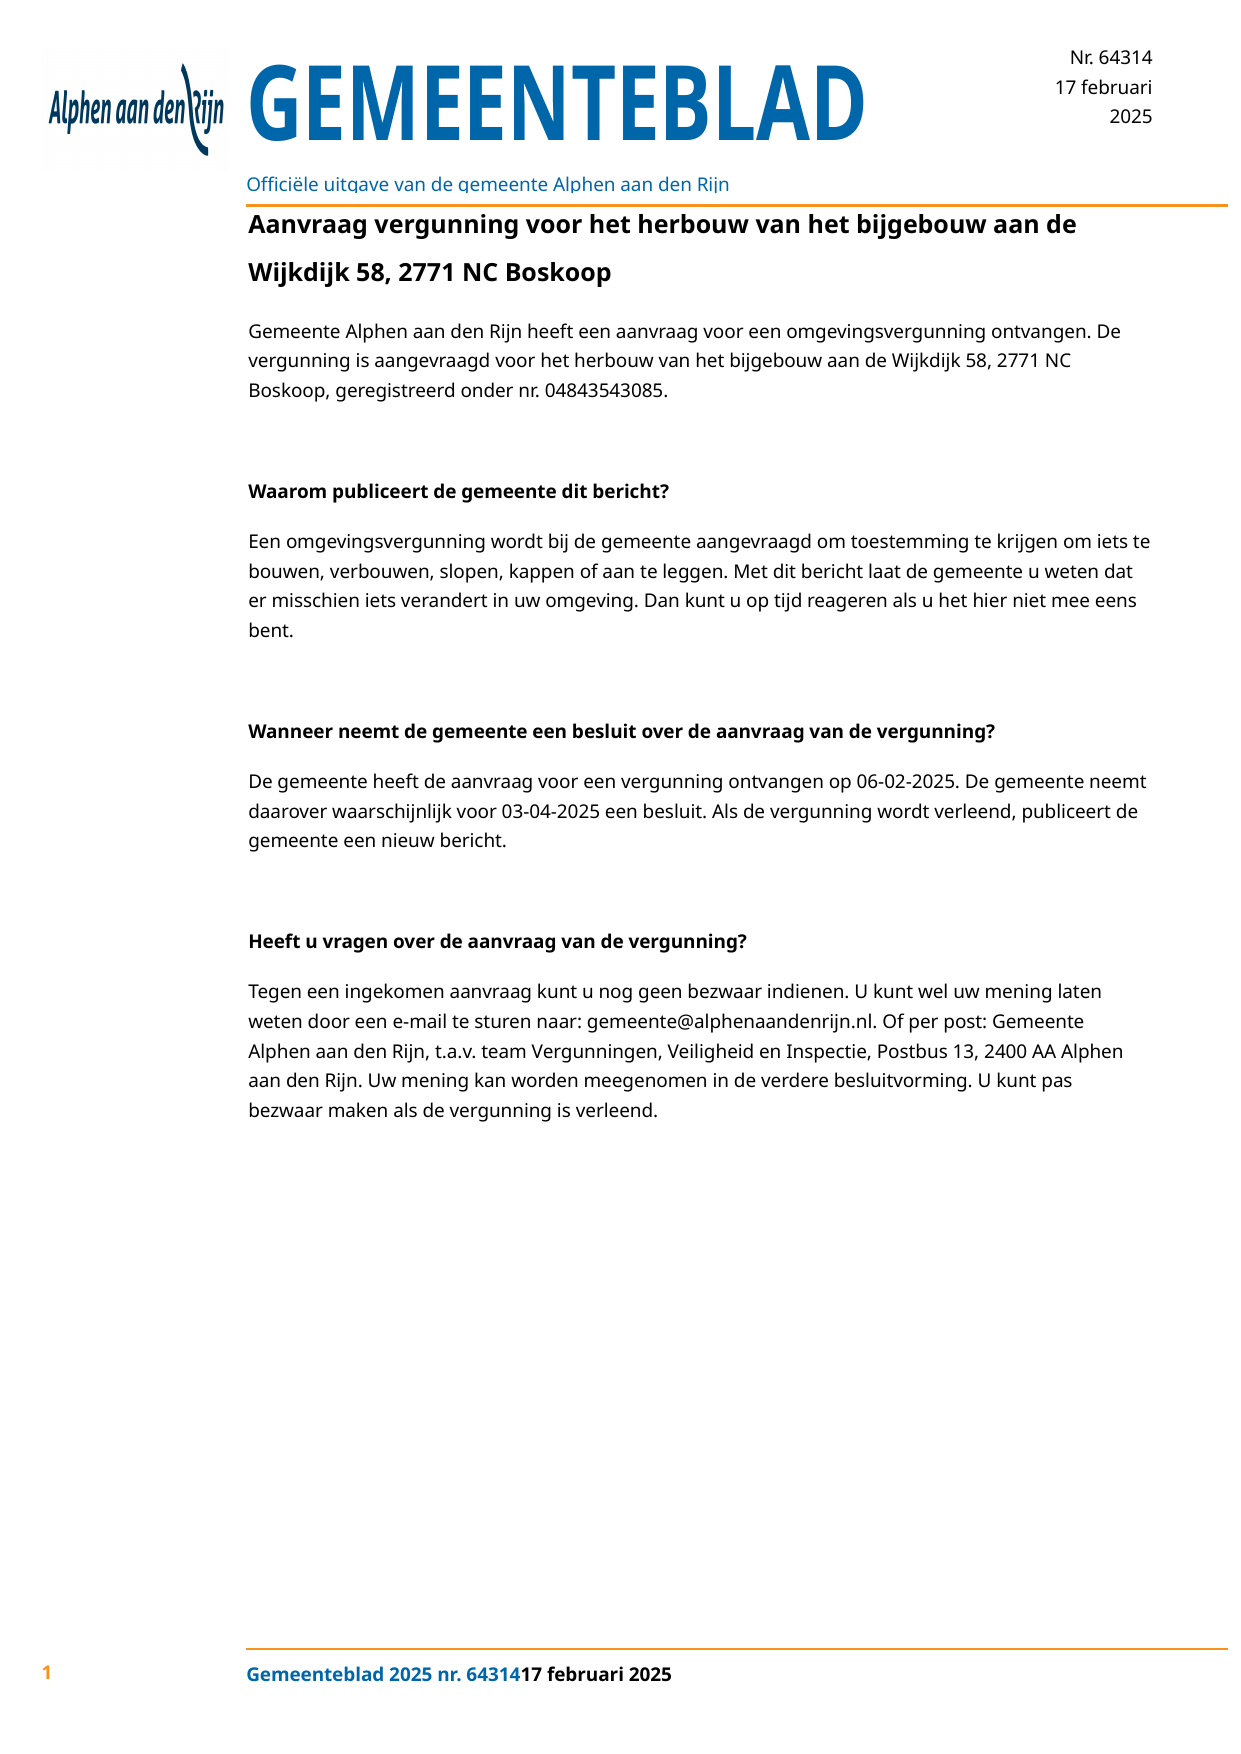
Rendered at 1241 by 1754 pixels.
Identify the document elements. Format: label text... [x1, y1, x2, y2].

text Aanvraag vergunning voor het herbouw van het bijgebouw aan de Wijkdijk 58, 2771 NC Boskoop [248, 207, 1152, 288]
text Heeft u vragen over de aanvraag van de vergunning? [248, 928, 1152, 954]
text Een omgevingsvergunning wordt bij de gemeente aangevraagd om toestemming te krijgen om iets te bouwen, verbouwen, slopen, kappen of aan te leggen. Met dit bericht laat de gemeente u weten dat er misschien iets verandert in uw omgeving. Dan kunt u op tijd reageren als u het hier niet mee eens bent. [248, 528, 1152, 643]
text Gemeente Alphen aan den Rijn heeft een aanvraag voor een omgevingsvergunning ontvangen. De vergunning is aangevraagd voor het herbouw van het bijgebouw aan de Wijkdijk 58, 2771 NC Boskoop, geregistreerd onder nr. 04843543085. [248, 318, 1152, 403]
text Wanneer neemt de gemeente een besluit over de aanvraag van de vergunning? [248, 718, 1152, 744]
picture [41, 47, 231, 172]
text De gemeente heeft de aanvraag voor een vergunning ontvangen op 06-02-2025. De gemeente neemt daarover waarschijnlijk voor 03-04-2025 een besluit. Als de vergunning wordt verleend, publiceert de gemeente een nieuw bericht. [248, 768, 1152, 853]
text Waarom publiceert de gemeente dit bericht? [248, 478, 1152, 504]
text Tegen een ingekomen aanvraag kunt u nog geen bezwaar indienen. U kunt wel uw mening laten weten door een e-mail te sturen naar: gemeente@alphenaandenrijn.nl. Of per post: Gemeente Alphen aan den Rijn, t.a.v. team Vergunningen, Veiligheid en Inspectie, Postbus 13, 2400 AA Alphen aan den Rijn. Uw mening kan worden meegenomen in de verdere besluitvorming. U kunt pas bezwaar maken als de vergunning is verleend. [248, 979, 1152, 1123]
